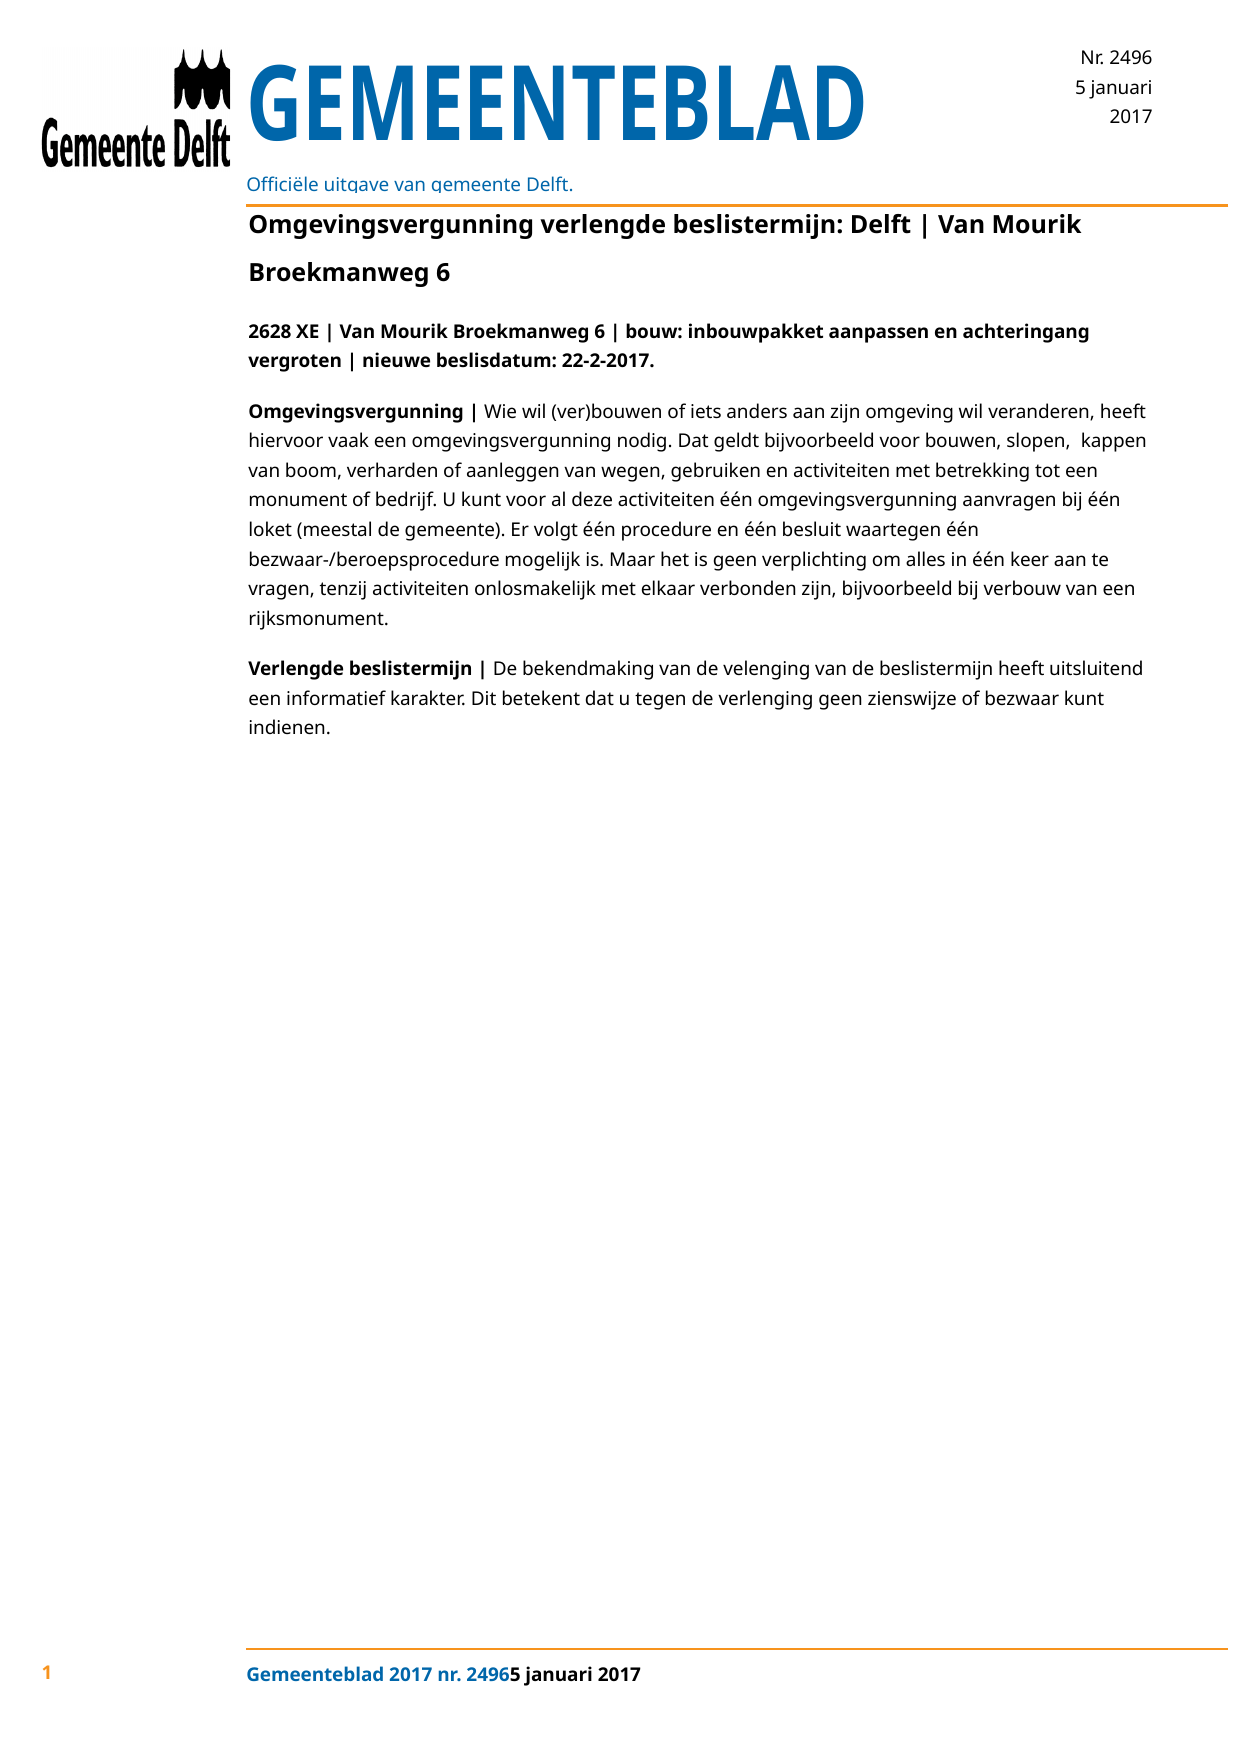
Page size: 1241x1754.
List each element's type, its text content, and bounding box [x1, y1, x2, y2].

text Omgevingsvergunning | Wie wil (ver)bouwen of iets anders aan zijn omgeving wil veranderen, heeft hiervoor vaak een omgevingsvergunning nodig. Dat geldt bijvoorbeeld voor bouwen, slopen, kappen van boom, verharden of aanleggen van wegen, gebruiken en activiteiten met betrekking tot een monument of bedrijf. U kunt voor al deze activiteiten één omgevingsvergunning aanvragen bij één loket (meestal de gemeente). Er volgt één procedure en één besluit waartegen één bezwaar-/beroepsprocedure mogelijk is. Maar het is geen verplichting om alles in één keer aan te vragen, tenzij activiteiten onlosmakelijk met elkaar verbonden zijn, bijvoorbeeld bij verbouw van een rijksmonument. [248, 398, 1152, 631]
text Verlengde beslistermijn | De bekendmaking van de velenging van de beslistermijn heeft uitsluitend een informatief karakter. Dit betekent dat u tegen de verlenging geen zienswijze of bezwaar kunt indienen. [248, 655, 1152, 740]
text 2628 XE | Van Mourik Broekmanweg 6 | bouw: inbouwpakket aanpassen en achteringang vergroten | nieuwe beslisdatum: 22-2-2017. [248, 318, 1152, 373]
picture [41, 47, 231, 172]
text Omgevingsvergunning verlengde beslistermijn: Delft | Van Mourik Broekmanweg 6 [248, 207, 1152, 288]
